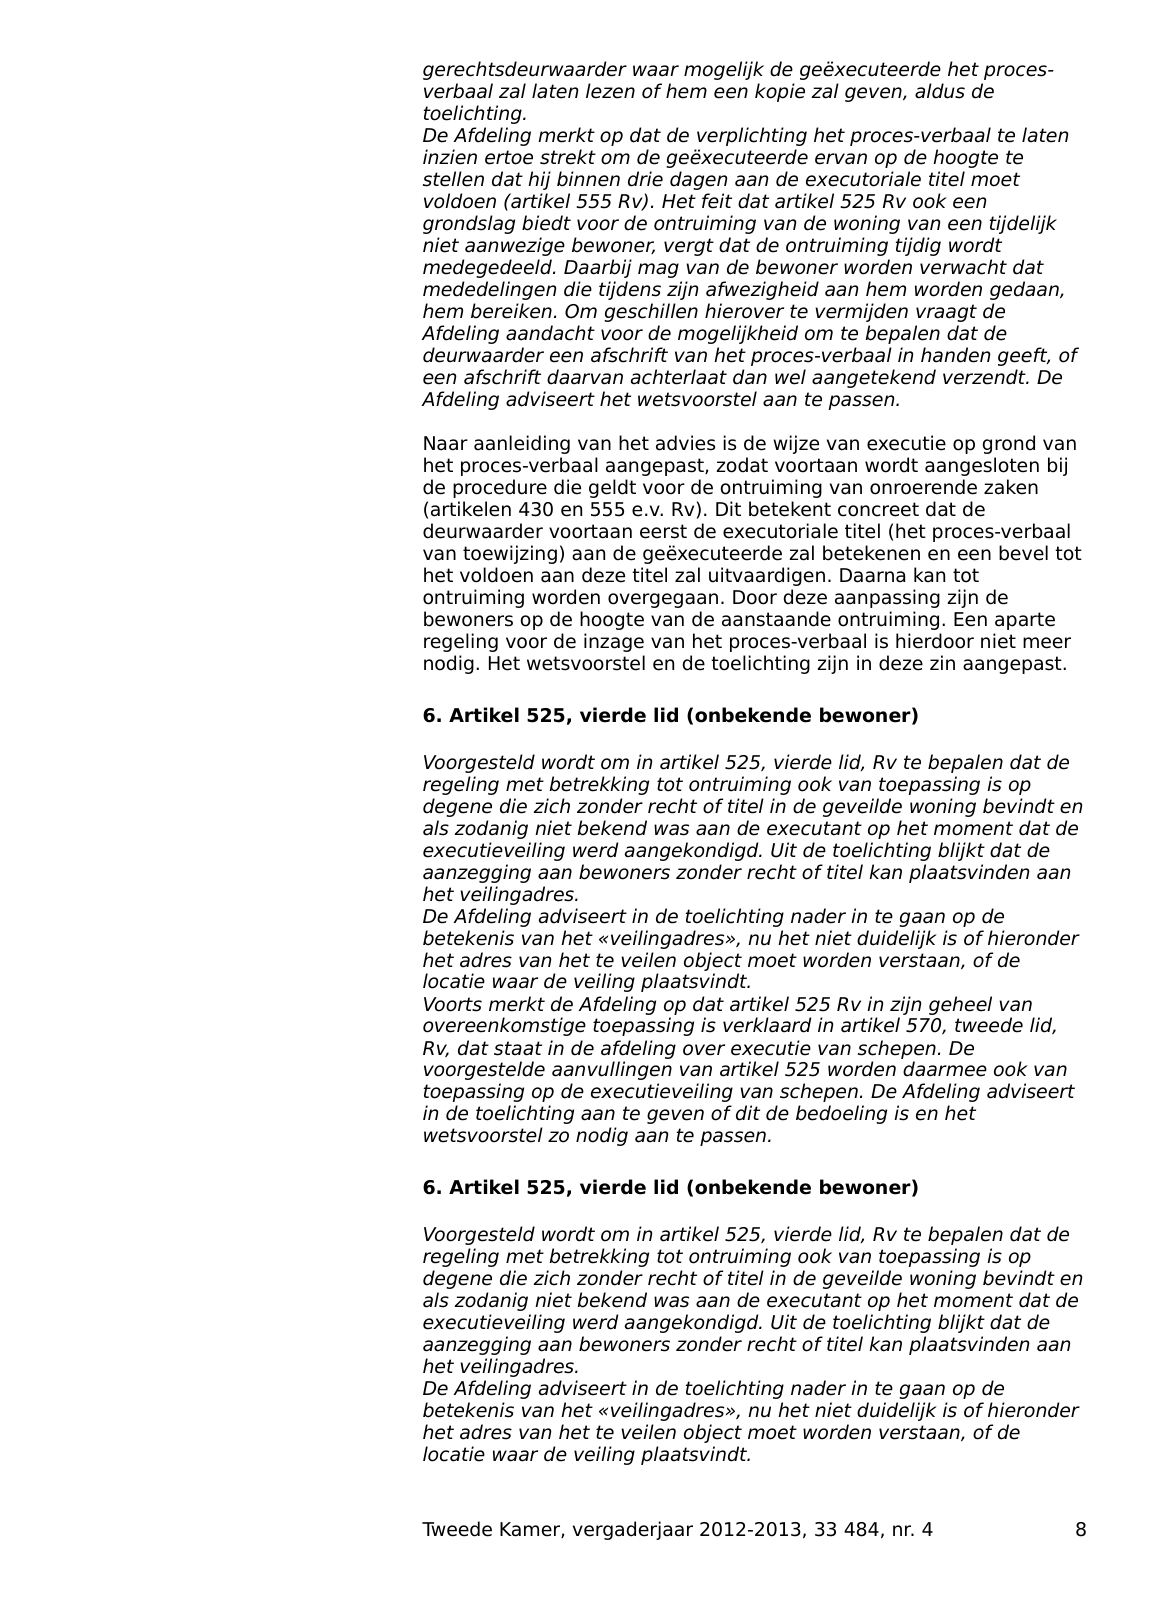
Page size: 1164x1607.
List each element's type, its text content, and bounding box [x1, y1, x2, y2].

subtitle 6. Artikel 525, vierde lid (onbekende bewoner) [422, 1177, 1087, 1199]
text De Afdeling merkt op dat de verplichting het proces-verbaal te laten inzien ertoe strekt om de geëxecuteerde ervan op de hoogte te stellen dat hij binnen drie dagen aan de executoriale titel moet voldoen (artikel 555 Rv). Het feit dat artikel 525 Rv ook een grondslag biedt voor de ontruiming van de woning van een tijdelijk niet aanwezige bewoner, vergt dat de ontruiming tijdig wordt medegedeeld. Daarbij mag van de bewoner worden verwacht dat mededelingen die tijdens zijn afwezigheid aan hem worden gedaan, hem bereiken. Om geschillen hierover te vermijden vraagt de Afdeling aandacht voor de mogelijkheid om te bepalen dat de deurwaarder een afschrift van het proces-verbaal in handen geeft, of een afschrift daarvan achterlaat dan wel aangetekend verzendt. De Afdeling adviseert het wetsvoorstel aan te passen. [422, 125, 1087, 411]
text Naar aanleiding van het advies is de wijze van executie op grond van het proces-verbaal aangepast, zodat voortaan wordt aangesloten bij de procedure die geldt voor de ontruiming van onroerende zaken (artikelen 430 en 555 e.v. Rv). Dit betekent concreet dat de deurwaarder voortaan eerst de executoriale titel (het proces-verbaal van toewijzing) aan de geëxecuteerde zal betekenen en een bevel tot het voldoen aan deze titel zal uitvaardigen. Daarna kan tot ontruiming worden overgegaan. Door deze aanpassing zijn de bewoners op de hoogte van de aanstaande ontruiming. Een aparte regeling voor de inzage van het proces-verbaal is hierdoor niet meer nodig. Het wetsvoorstel en de toelichting zijn in deze zin aangepast. [422, 433, 1087, 675]
text gerechtsdeurwaarder waar mogelijk de geëxecuteerde het proces-verbaal zal laten lezen of hem een kopie zal geven, aldus de toelichting. [422, 59, 1087, 125]
subtitle 6. Artikel 525, vierde lid (onbekende bewoner) [422, 705, 1087, 727]
text Voorts merkt de Afdeling op dat artikel 525 Rv in zijn geheel van overeenkomstige toepassing is verklaard in artikel 570, tweede lid, Rv, dat staat in de afdeling over executie van schepen. De voorgestelde aanvullingen van artikel 525 worden daarmee ook van toepassing op de executieveiling van schepen. De Afdeling adviseert in de toelichting aan te geven of dit de bedoeling is en het wetsvoorstel zo nodig aan te passen. [422, 993, 1087, 1147]
text De Afdeling adviseert in de toelichting nader in te gaan op de betekenis van het «veilingadres», nu het niet duidelijk is of hieronder het adres van het te veilen object moet worden verstaan, of de locatie waar de veiling plaatsvindt. [422, 906, 1087, 993]
text Voorgesteld wordt om in artikel 525, vierde lid, Rv te bepalen dat de regeling met betrekking tot ontruiming ook van toepassing is op degene die zich zonder recht of titel in de geveilde woning bevindt en als zodanig niet bekend was aan de executant op het moment dat de executieveiling werd aangekondigd. Uit de toelichting blijkt dat de aanzegging aan bewoners zonder recht of titel kan plaatsvinden aan het veilingadres. [422, 1224, 1087, 1378]
text Voorgesteld wordt om in artikel 525, vierde lid, Rv te bepalen dat de regeling met betrekking tot ontruiming ook van toepassing is op degene die zich zonder recht of titel in de geveilde woning bevindt en als zodanig niet bekend was aan de executant op het moment dat de executieveiling werd aangekondigd. Uit de toelichting blijkt dat de aanzegging aan bewoners zonder recht of titel kan plaatsvinden aan het veilingadres. [422, 752, 1087, 906]
text De Afdeling adviseert in de toelichting nader in te gaan op de betekenis van het «veilingadres», nu het niet duidelijk is of hieronder het adres van het te veilen object moet worden verstaan, of de locatie waar de veiling plaatsvindt. [422, 1378, 1087, 1466]
